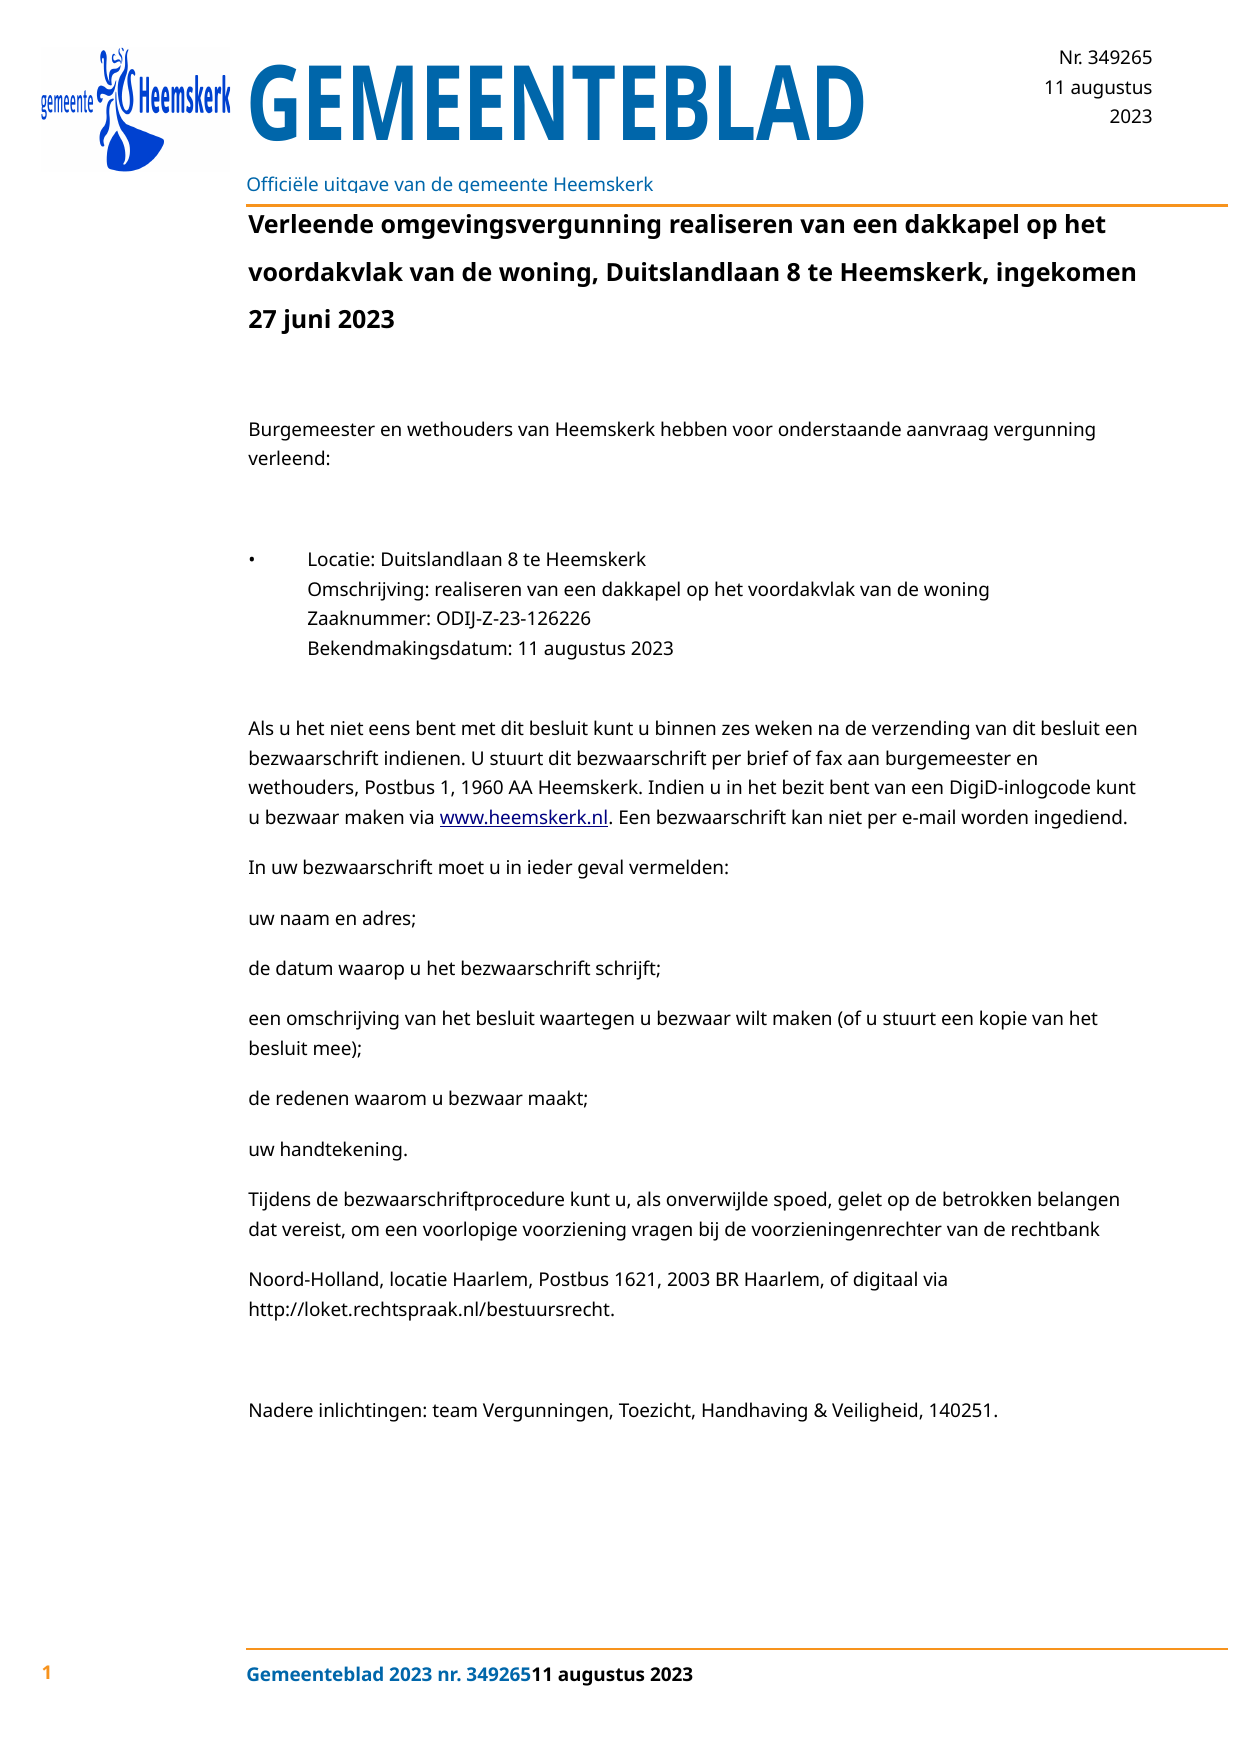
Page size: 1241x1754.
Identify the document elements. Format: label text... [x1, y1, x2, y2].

text Als u het niet eens bent met dit besluit kunt u binnen zes weken na de verzending van dit besluit een bezwaarschrift indienen. U stuurt dit bezwaarschrift per brief of fax aan burgemeester en wethouders, Postbus 1, 1960 AA Heemskerk. Indien u in het bezit bent van een DigiD-inlogcode kunt u bezwaar maken via www.heemskerk.nl. Een bezwaarschrift kan niet per e-mail worden ingediend. [248, 715, 1152, 829]
text een omschrijving van het besluit waartegen u bezwaar wilt maken (of u stuurt een kopie van het besluit mee); [248, 1006, 1152, 1061]
list Locatie: Duitslandlaan 8 te Heemskerk [248, 546, 1152, 572]
text Verleende omgevingsvergunning realiseren van een dakkapel op het voordakvlak van de woning, Duitslandlaan 8 te Heemskerk, ingekomen 27 juni 2023 [248, 207, 1152, 336]
text In uw bezwaarschrift moet u in ieder geval vermelden: [248, 854, 1152, 880]
list Omschrijving: realiseren van een dakkapel op het voordakvlak van de woning [248, 576, 1152, 602]
text uw naam en adres; [248, 905, 1152, 930]
text Burgemeester en wethouders van Heemskerk hebben voor onderstaande aanvraag vergunning verleend: [248, 416, 1152, 471]
list Bekendmakingsdatum: 11 augustus 2023 [248, 635, 1152, 661]
text Nadere inlichtingen: team Vergunningen, Toezicht, Handhaving & Veiligheid, 140251. [248, 1397, 1152, 1422]
list Zaaknummer: ODIJ-Z-23-126226 [248, 606, 1152, 631]
text uw handtekening. [248, 1136, 1152, 1162]
text Noord-Holland, locatie Haarlem, Postbus 1621, 2003 BR Haarlem, of digitaal via http://loket.rechtspraak.nl/bestuursrecht. [248, 1266, 1152, 1322]
text de datum waarop u het bezwaarschrift schrijft; [248, 955, 1152, 981]
text Tijdens de bezwaarschriftprocedure kunt u, als onverwijlde spoed, gelet op de betrokken belangen dat vereist, om een voorlopige voorziening vragen bij de voorzieningenrechter van de rechtbank [248, 1186, 1152, 1242]
text de redenen waarom u bezwaar maakt; [248, 1086, 1152, 1111]
picture [41, 47, 231, 172]
